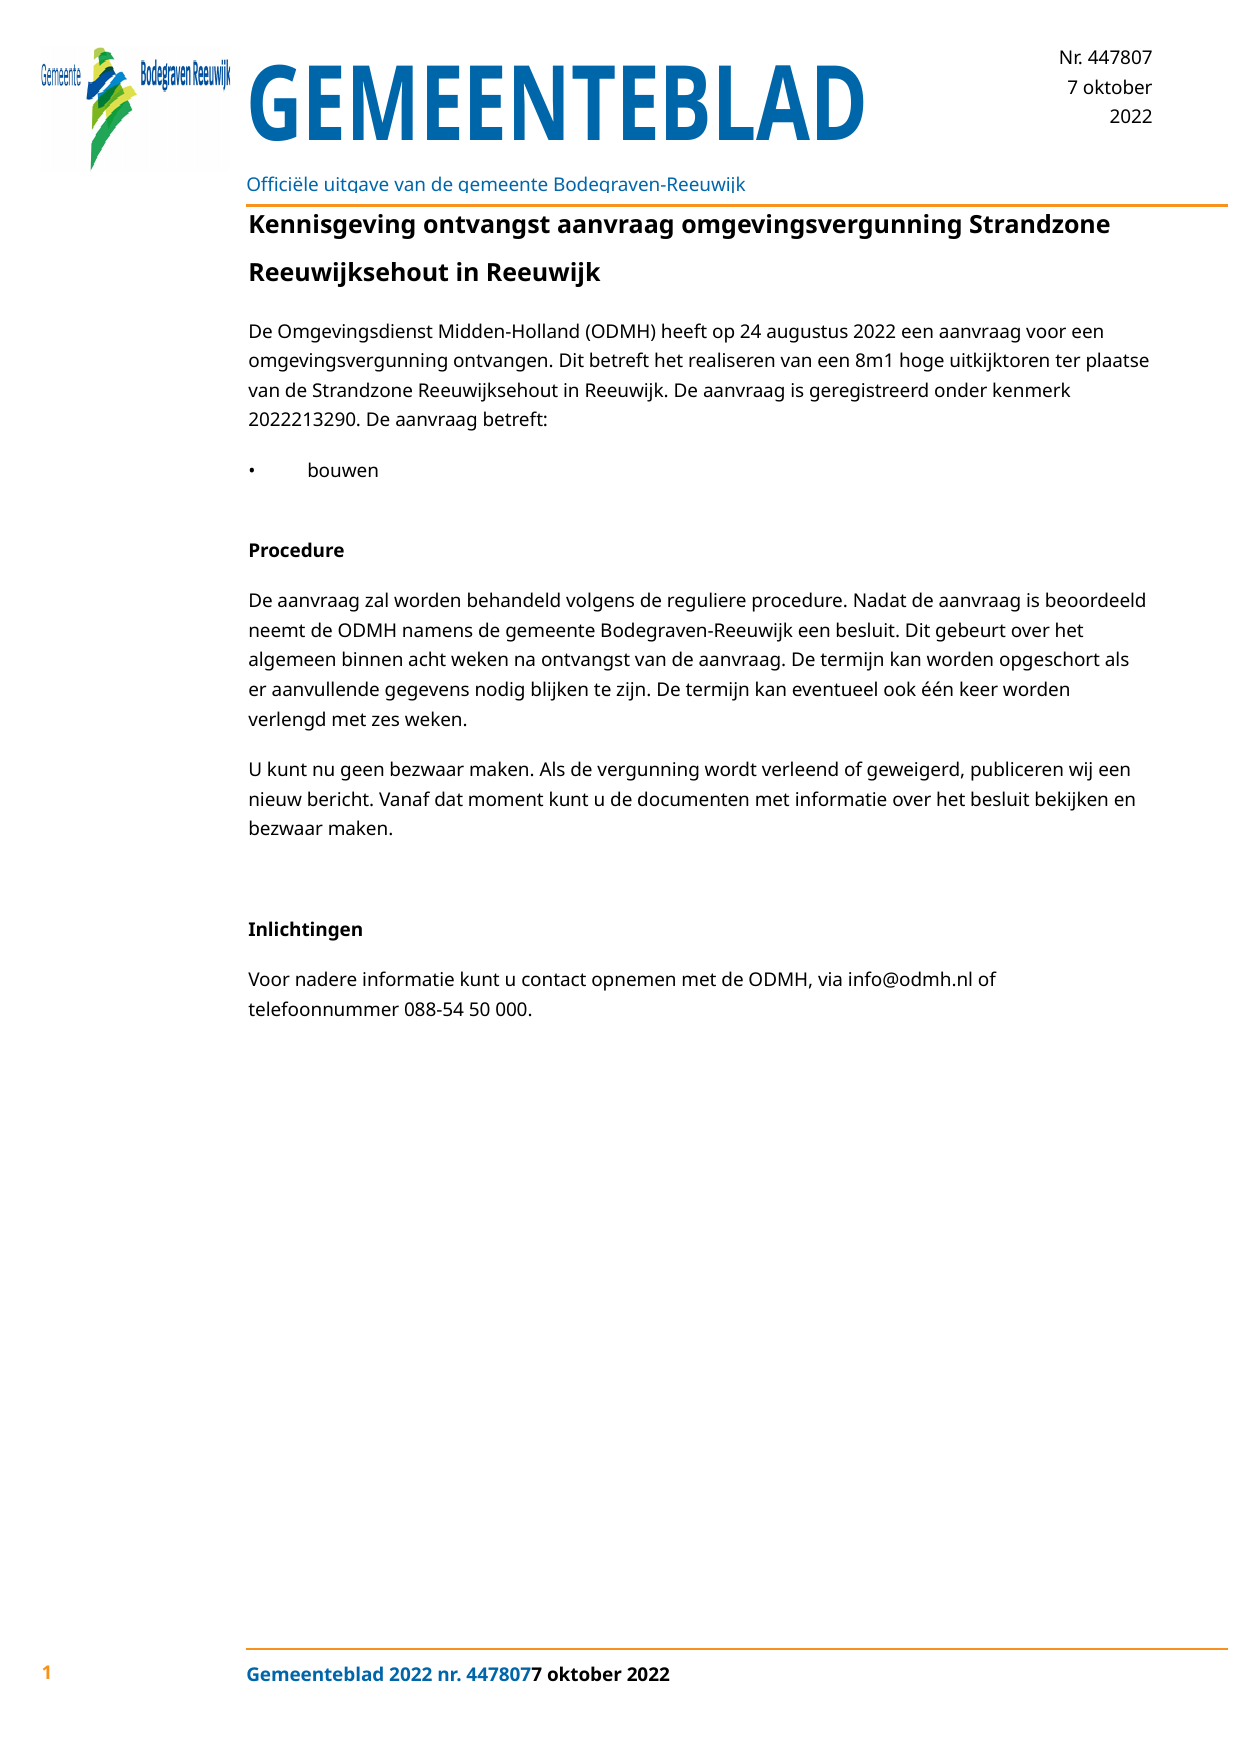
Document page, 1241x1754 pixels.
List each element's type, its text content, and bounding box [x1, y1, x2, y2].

text Procedure [248, 537, 1152, 563]
text De aanvraag zal worden behandeld volgens de reguliere procedure. Nadat de aanvraag is beoordeeld neemt de ODMH namens de gemeente Bodegraven-Reeuwijk een besluit. Dit gebeurt over het algemeen binnen acht weken na ontvangst van de aanvraag. De termijn kan worden opgeschort als er aanvullende gegevens nodig blijken te zijn. De termijn kan eventueel ook één keer worden verlengd met zes weken. [248, 587, 1152, 732]
text U kunt nu geen bezwaar maken. Als de vergunning wordt verleend of geweigerd, publiceren wij een nieuw bericht. Vanaf dat moment kunt u de documenten met informatie over het besluit bekijken en bezwaar maken. [248, 756, 1152, 841]
list bouwen [248, 457, 1152, 483]
text Kennisgeving ontvangst aanvraag omgevingsvergunning Strandzone Reeuwijksehout in Reeuwijk [248, 207, 1152, 288]
text Inlichtingen [248, 916, 1152, 942]
picture [41, 47, 231, 172]
text Voor nadere informatie kunt u contact opnemen met de ODMH, via info@odmh.nl of telefoonnummer 088-54 50 000. [248, 967, 1152, 1022]
text De Omgevingsdienst Midden-Holland (ODMH) heeft op 24 augustus 2022 een aanvraag voor een omgevingsvergunning ontvangen. Dit betreft het realiseren van een 8m1 hoge uitkijktoren ter plaatse van de Strandzone Reeuwijksehout in Reeuwijk. De aanvraag is geregistreerd onder kenmerk 2022213290. De aanvraag betreft: [248, 318, 1152, 432]
